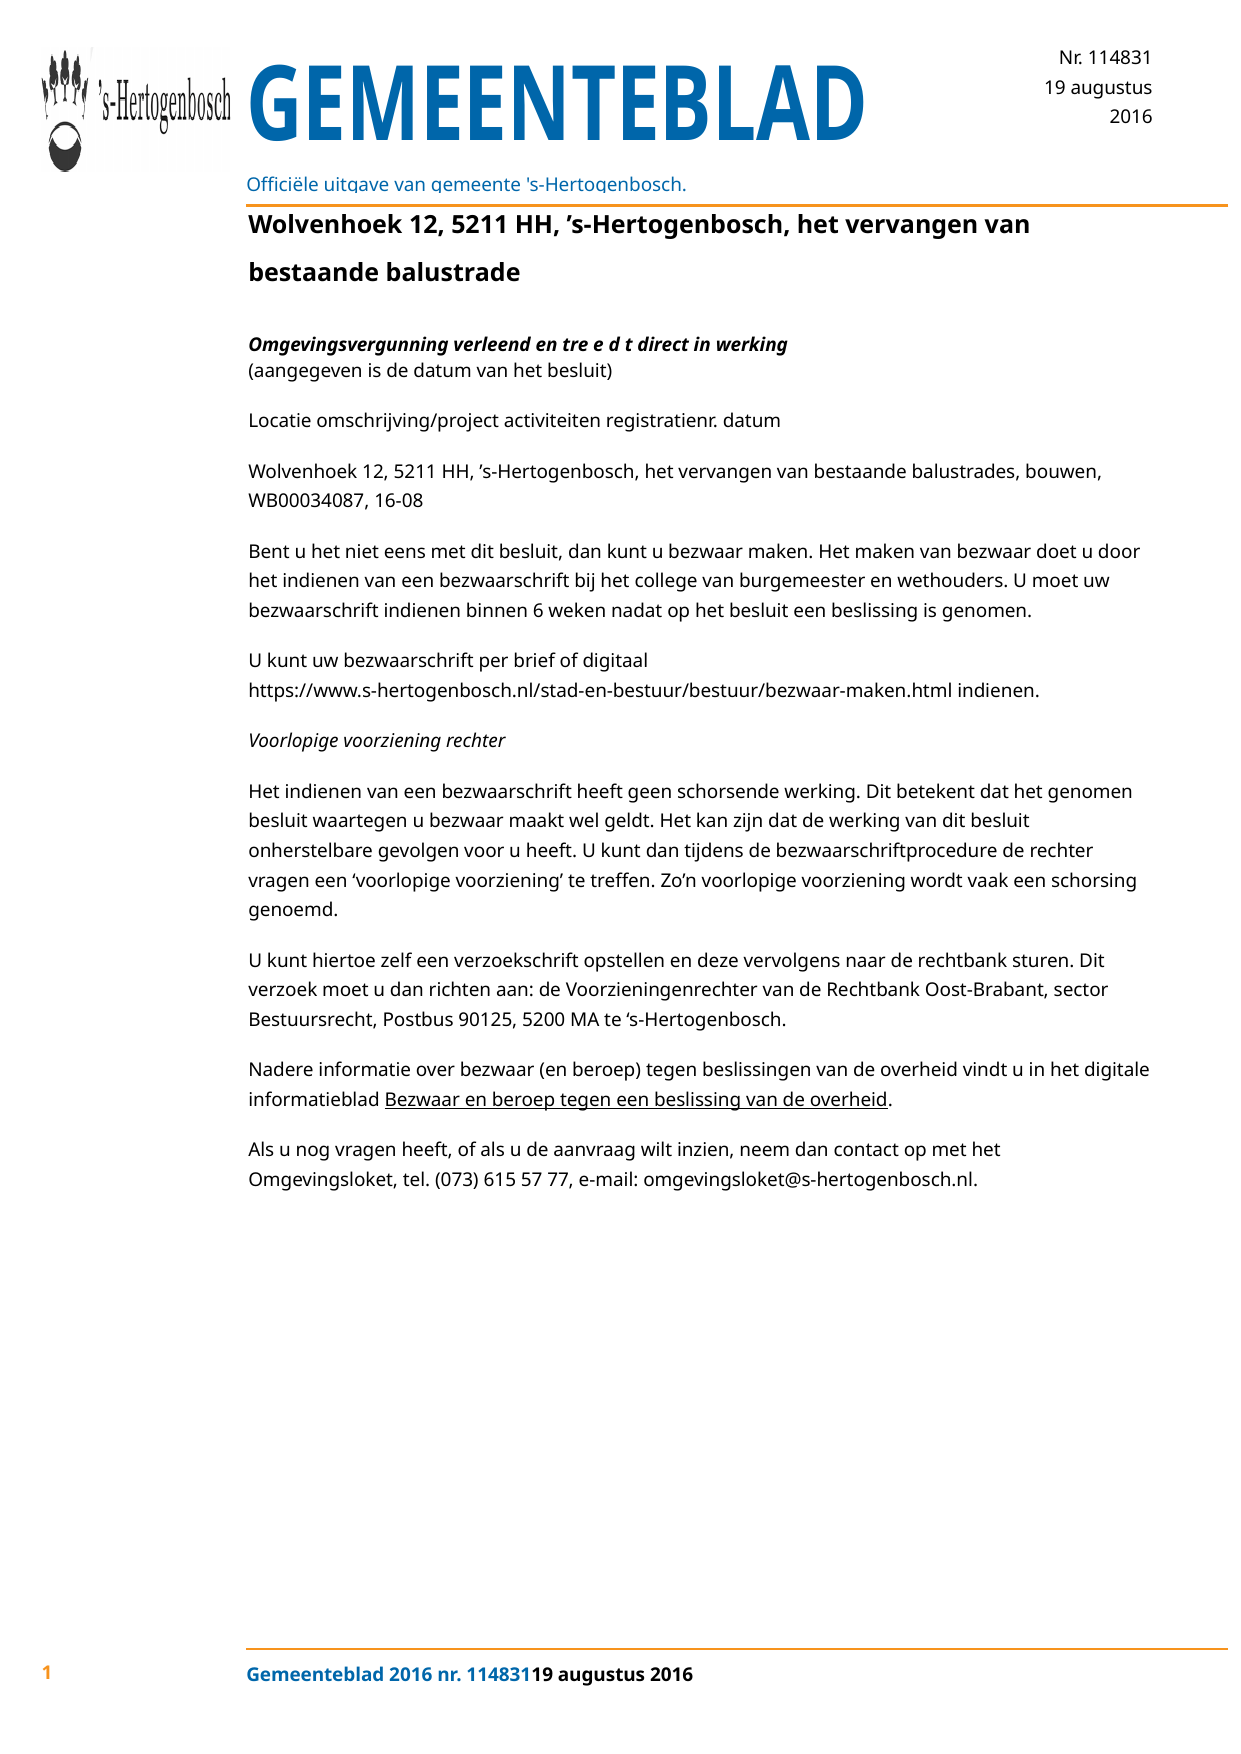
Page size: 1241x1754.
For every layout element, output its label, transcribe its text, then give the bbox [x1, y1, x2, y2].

text Bent u het niet eens met dit besluit, dan kunt u bezwaar maken. Het maken van bezwaar doet u door het indienen van een bezwaarschrift bij het college van burgemeester en wethouders. U moet uw bezwaarschrift indienen binnen 6 weken nadat op het besluit een beslissing is genomen. [248, 538, 1152, 623]
text Wolvenhoek 12, 5211 HH, ’s-Hertogenbosch, het vervangen van bestaande balustrade [248, 207, 1152, 288]
picture [41, 47, 231, 172]
text Omgevingsvergunning verleend en tre e d t direct in werking [248, 331, 1152, 357]
text Wolvenhoek 12, 5211 HH, ’s-Hertogenbosch, het vervangen van bestaande balustrades, bouwen, WB00034087, 16-08 [248, 458, 1152, 513]
text Locatie omschrijving/project activiteiten registratienr. datum [248, 408, 1152, 433]
text U kunt hiertoe zelf een verzoekschrift opstellen en deze vervolgens naar de rechtbank sturen. Dit verzoek moet u dan richten aan: de Voorzieningenrechter van de Rechtbank Oost-Brabant, sector Bestuursrecht, Postbus 90125, 5200 MA te ‘s-Hertogenbosch. [248, 947, 1152, 1032]
text Voorlopige voorziening rechter [248, 728, 1152, 753]
text U kunt uw bezwaarschrift per brief of digitaal https://www.s-hertogenbosch.nl/stad-en-bestuur/bestuur/bezwaar-maken.html indienen. [248, 648, 1152, 703]
text Nadere informatie over bezwaar (en beroep) tegen beslissingen van de overheid vindt u in het digitale informatieblad Bezwaar en beroep tegen een beslissing van de overheid. [248, 1056, 1152, 1112]
text Het indienen van een bezwaarschrift heeft geen schorsende werking. Dit betekent dat het genomen besluit waartegen u bezwaar maakt wel geldt. Het kan zijn dat de werking van dit besluit onherstelbare gevolgen voor u heeft. U kunt dan tijdens de bezwaarschriftprocedure de rechter vragen een ‘voorlopige voorziening’ te treffen. Zo’n voorlopige voorziening wordt vaak een schorsing genoemd. [248, 778, 1152, 922]
text (aangegeven is de datum van het besluit) [248, 357, 1152, 383]
text Als u nog vragen heeft, of als u de aanvraag wilt inzien, neem dan contact op met het Omgevingsloket, tel. (073) 615 57 77, e-mail: omgevingsloket@s-hertogenbosch.nl. [248, 1136, 1152, 1192]
